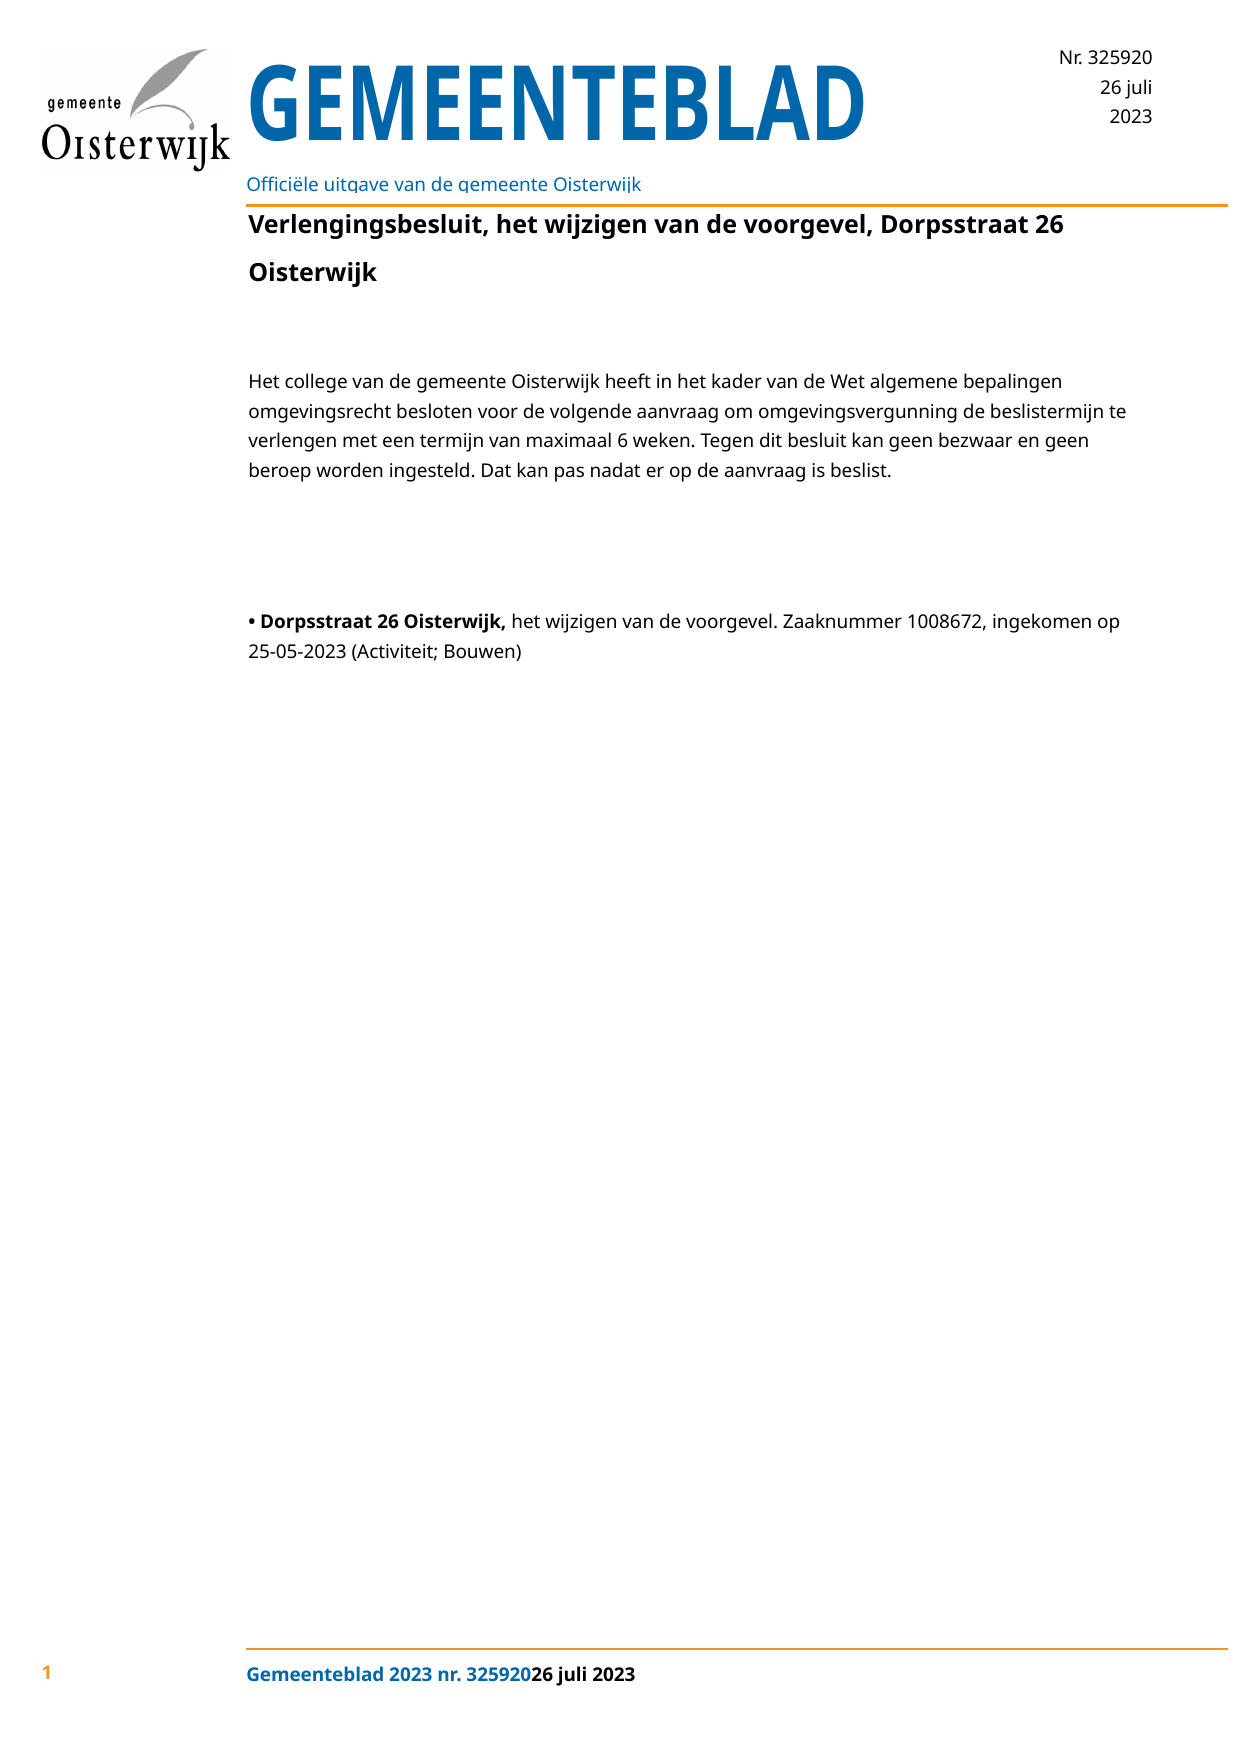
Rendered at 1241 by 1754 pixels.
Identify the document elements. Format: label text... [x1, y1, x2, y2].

picture [41, 47, 231, 172]
text Het college van de gemeente Oisterwijk heeft in het kader van de Wet algemene bepalingen omgevingsrecht besloten voor de volgende aanvraag om omgevingsvergunning de beslistermijn te verlengen met een termijn van maximaal 6 weken. Tegen dit besluit kan geen bezwaar en geen beroep worden ingesteld. Dat kan pas nadat er op de aanvraag is beslist. [248, 368, 1152, 483]
text Verlengingsbesluit, het wijzigen van de voorgevel, Dorpsstraat 26 Oisterwijk [248, 207, 1152, 288]
text • Dorpsstraat 26 Oisterwijk, het wijzigen van de voorgevel. Zaaknummer 1008672, ingekomen op 25-05-2023 (Activiteit; Bouwen) [248, 608, 1152, 664]
